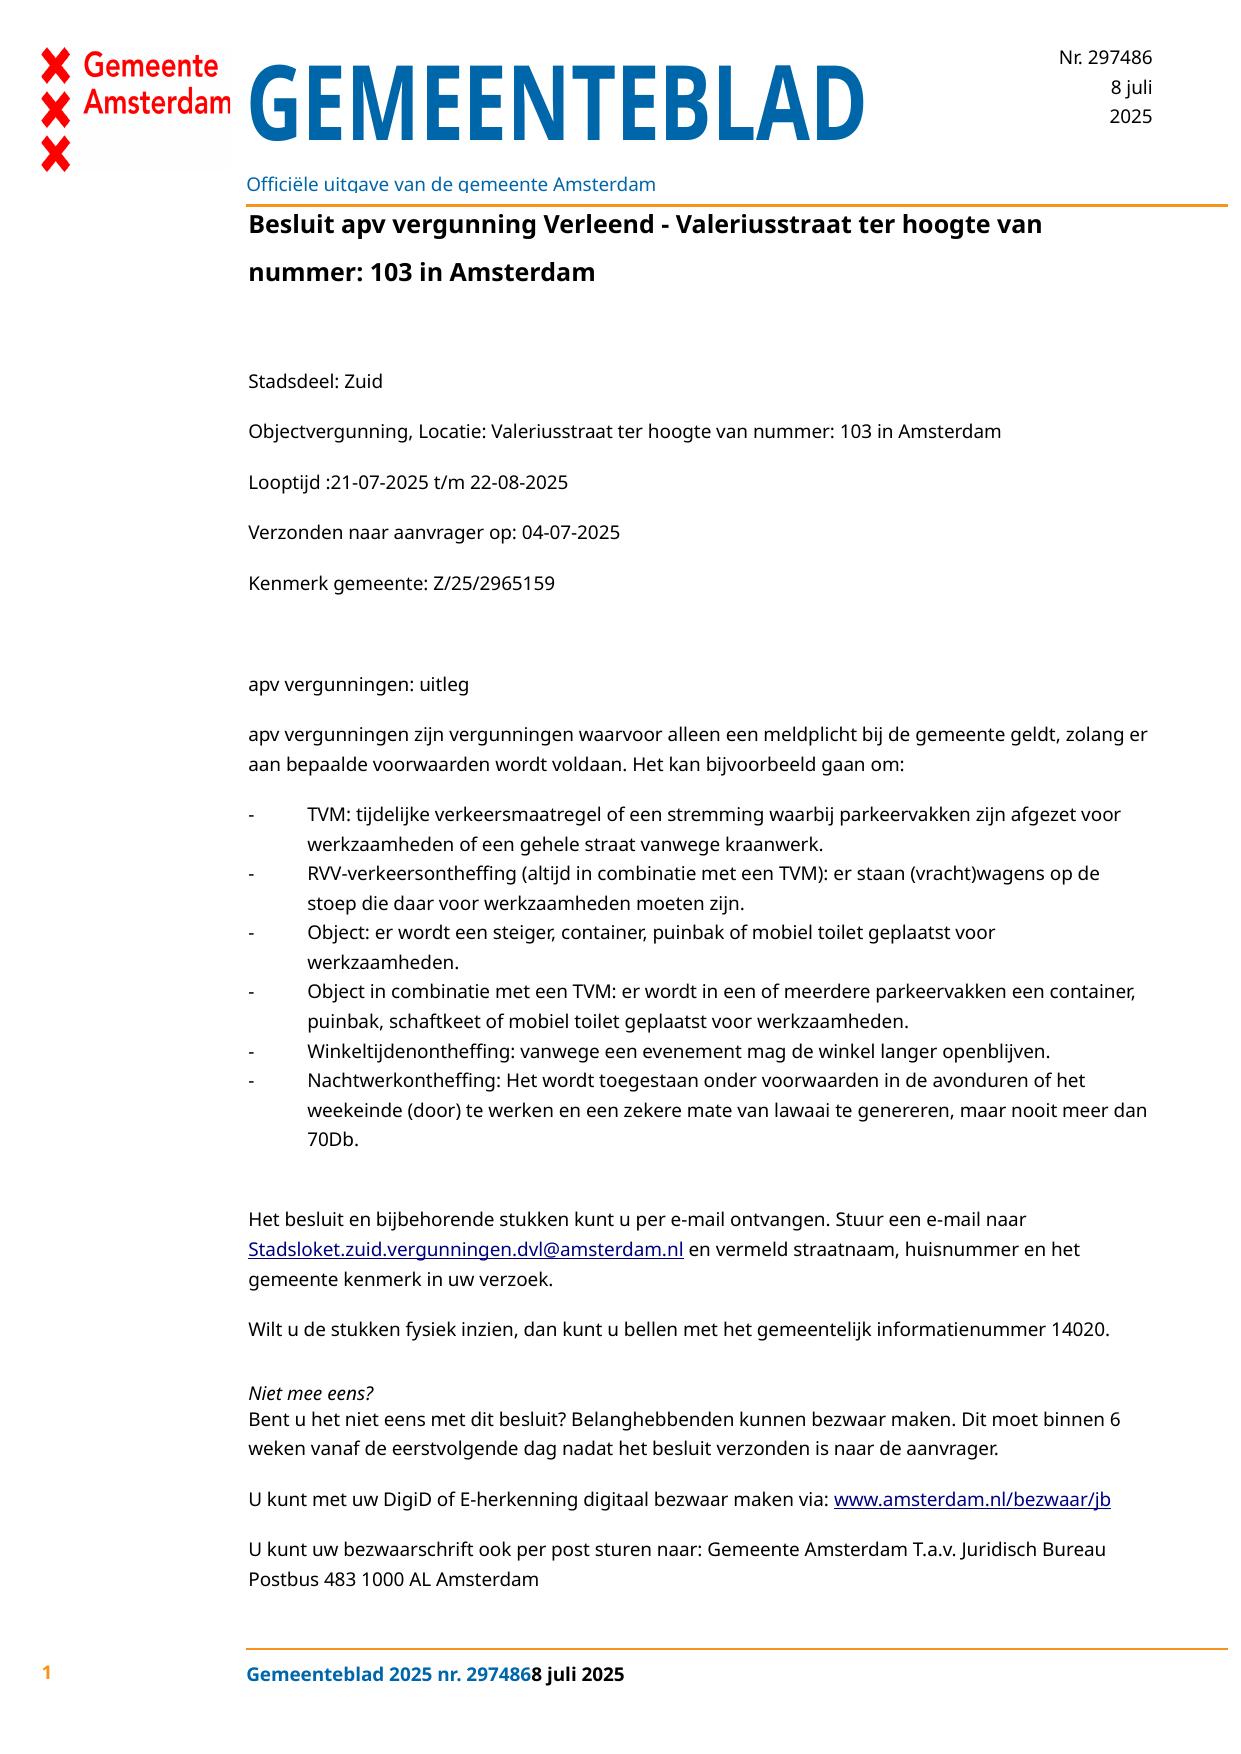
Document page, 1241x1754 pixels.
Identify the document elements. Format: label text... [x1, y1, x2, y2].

text apv vergunningen zijn vergunningen waarvoor alleen een meldplicht bij de gemeente geldt, zolang er aan bepaalde voorwaarden wordt voldaan. Het kan bijvoorbeeld gaan om: [248, 721, 1152, 777]
list Winkeltijdenontheffing: vanwege een evenement mag de winkel langer openblijven. [248, 1038, 1152, 1064]
text Looptijd :21-07-2025 t/m 22-08-2025 [248, 469, 1152, 495]
picture [41, 47, 231, 172]
text Niet mee eens? [248, 1380, 1152, 1406]
text Besluit apv vergunning Verleend - Valeriusstraat ter hoogte van nummer: 103 in Amsterdam [248, 207, 1152, 288]
text Bent u het niet eens met dit besluit? Belanghebbenden kunnen bezwaar maken. Dit moet binnen 6 weken vanaf de eerstvolgende dag nadat het besluit verzonden is naar de aanvrager. [248, 1406, 1152, 1461]
list Nachtwerkontheffing: Het wordt toegestaan onder voorwaarden in de avonduren of het weekeinde (door) te werken en een zekere mate van lawaai te genereren, maar nooit meer dan 70Db. [248, 1067, 1152, 1152]
text U kunt uw bezwaarschrift ook per post sturen naar: Gemeente Amsterdam T.a.v. Juridisch Bureau Postbus 483 1000 AL Amsterdam [248, 1536, 1152, 1592]
list Object: er wordt een steiger, container, puinbak of mobiel toilet geplaatst voor werkzaamheden. [248, 919, 1152, 975]
text Kenmerk gemeente: Z/25/2965159 [248, 570, 1152, 596]
list Object in combinatie met een TVM: er wordt in een of meerdere parkeervakken een container, puinbak, schaftkeet of mobiel toilet geplaatst voor werkzaamheden. [248, 979, 1152, 1034]
text Wilt u de stukken fysiek inzien, dan kunt u bellen met het gemeentelijk informatienummer 14020. [248, 1316, 1152, 1342]
text Objectvergunning, Locatie: Valeriusstraat ter hoogte van nummer: 103 in Amsterdam [248, 419, 1152, 444]
text Stadsdeel: Zuid [248, 368, 1152, 394]
text U kunt met uw DigiD of E-herkenning digitaal bezwaar maken via: www.amsterdam.nl/bezwaar/jb [248, 1486, 1152, 1512]
text Verzonden naar aanvrager op: 04-07-2025 [248, 519, 1152, 545]
text apv vergunningen: uitleg [248, 671, 1152, 697]
text Het besluit en bijbehorende stukken kunt u per e-mail ontvangen. Stuur een e-mail naar Stadsloket.zuid.vergunningen.dvl@amsterdam.nl en vermeld straatnaam, huisnummer en het gemeente kenmerk in uw verzoek. [248, 1207, 1152, 1292]
list TVM: tijdelijke verkeersmaatregel of een stremming waarbij parkeervakken zijn afgezet voor werkzaamheden of een gehele straat vanwege kraanwerk. [248, 801, 1152, 857]
list RVV-verkeersontheffing (altijd in combinatie met een TVM): er staan (vracht)wagens op de stoep die daar voor werkzaamheden moeten zijn. [248, 860, 1152, 916]
